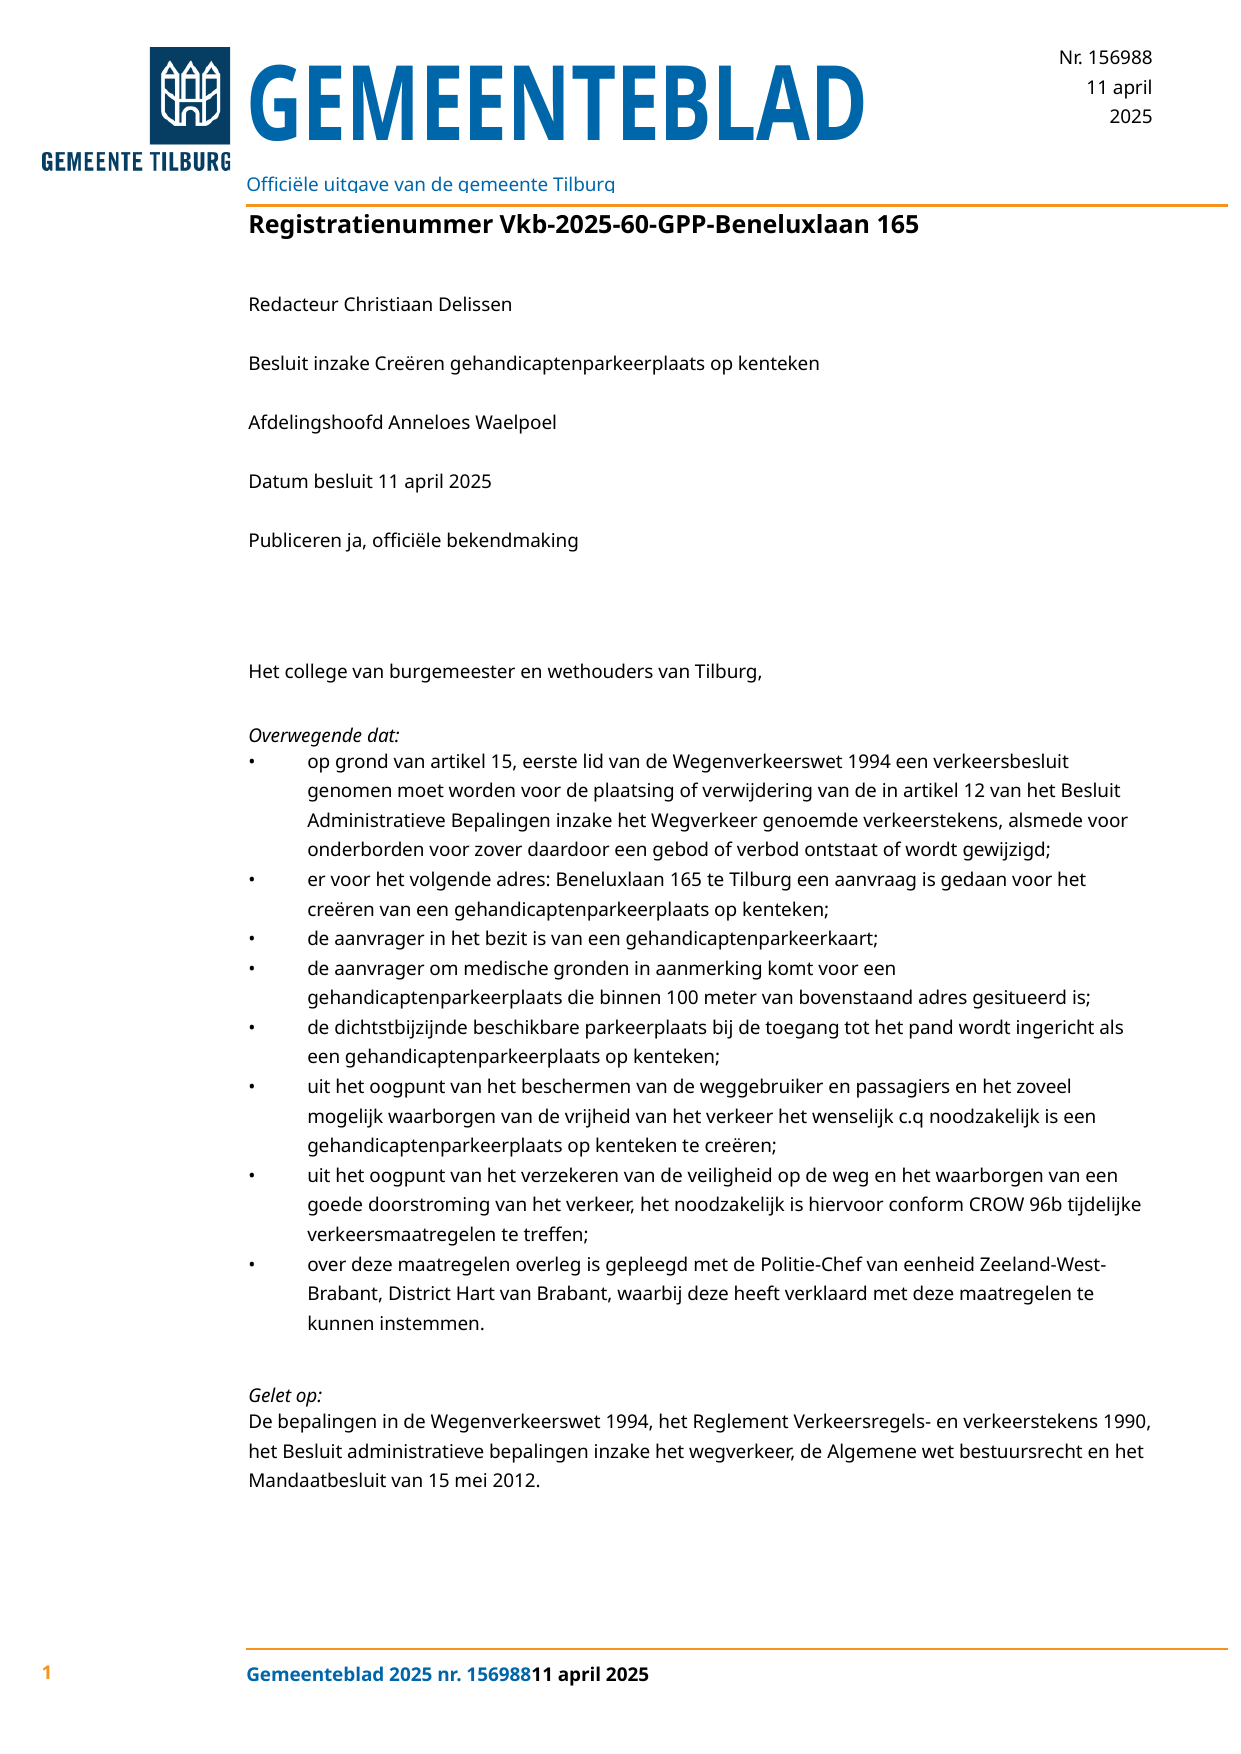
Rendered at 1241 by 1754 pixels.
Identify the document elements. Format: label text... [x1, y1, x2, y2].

text Gelet op: [248, 1383, 1152, 1408]
text Overwegende dat: [248, 722, 1152, 748]
list de dichtstbijzijnde beschikbare parkeerplaats bij de toegang tot het pand wordt ingericht als een gehandicaptenparkeerplaats op kenteken; [248, 1014, 1152, 1069]
list er voor het volgende adres: Beneluxlaan 165 te Tilburg een aanvraag is gedaan voor het creëren van een gehandicaptenparkeerplaats op kenteken; [248, 866, 1152, 921]
picture [41, 47, 231, 172]
text Redacteur Christiaan Delissen [248, 291, 1152, 317]
text Publiceren ja, officiële bekendmaking [248, 528, 1152, 553]
list uit het oogpunt van het beschermen van de weggebruiker en passagiers en het zoveel mogelijk waarborgen van de vrijheid van het verkeer het wenselijk c.q noodzakelijk is een gehandicaptenparkeerplaats op kenteken te creëren; [248, 1073, 1152, 1158]
list op grond van artikel 15, eerste lid van de Wegenverkeerswet 1994 een verkeersbesluit genomen moet worden voor de plaatsing of verwijdering van de in artikel 12 van het Besluit Administratieve Bepalingen inzake het Wegverkeer genoemde verkeerstekens, alsmede voor onderborden voor zover daardoor een gebod of verbod ontstaat of wordt gewijzigd; [248, 748, 1152, 862]
list uit het oogpunt van het verzekeren van de veiligheid op de weg en het waarborgen van een goede doorstroming van het verkeer, het noodzakelijk is hiervoor conform CROW 96b tijdelijke verkeersmaatregelen te treffen; [248, 1162, 1152, 1247]
text Afdelingshoofd Anneloes Waelpoel [248, 409, 1152, 435]
list de aanvrager in het bezit is van een gehandicaptenparkeerkaart; [248, 925, 1152, 951]
list over deze maatregelen overleg is gepleegd met de Politie-Chef van eenheid Zeeland-West-Brabant, District Hart van Brabant, waarbij deze heeft verklaard met deze maatregelen te kunnen instemmen. [248, 1251, 1152, 1336]
text Besluit inzake Creëren gehandicaptenparkeerplaats op kenteken [248, 350, 1152, 376]
text Datum besluit 11 april 2025 [248, 468, 1152, 494]
text Registratienummer Vkb-2025-60-GPP-Beneluxlaan 165 [248, 207, 1152, 241]
text Het college van burgemeester en wethouders van Tilburg, [248, 658, 1152, 684]
list de aanvrager om medische gronden in aanmerking komt voor een gehandicaptenparkeerplaats die binnen 100 meter van bovenstaand adres gesitueerd is; [248, 955, 1152, 1010]
text De bepalingen in de Wegenverkeerswet 1994, het Reglement Verkeersregels- en verkeerstekens 1990, het Besluit administratieve bepalingen inzake het wegverkeer, de Algemene wet bestuursrecht en het Mandaatbesluit van 15 mei 2012. [248, 1408, 1152, 1493]
